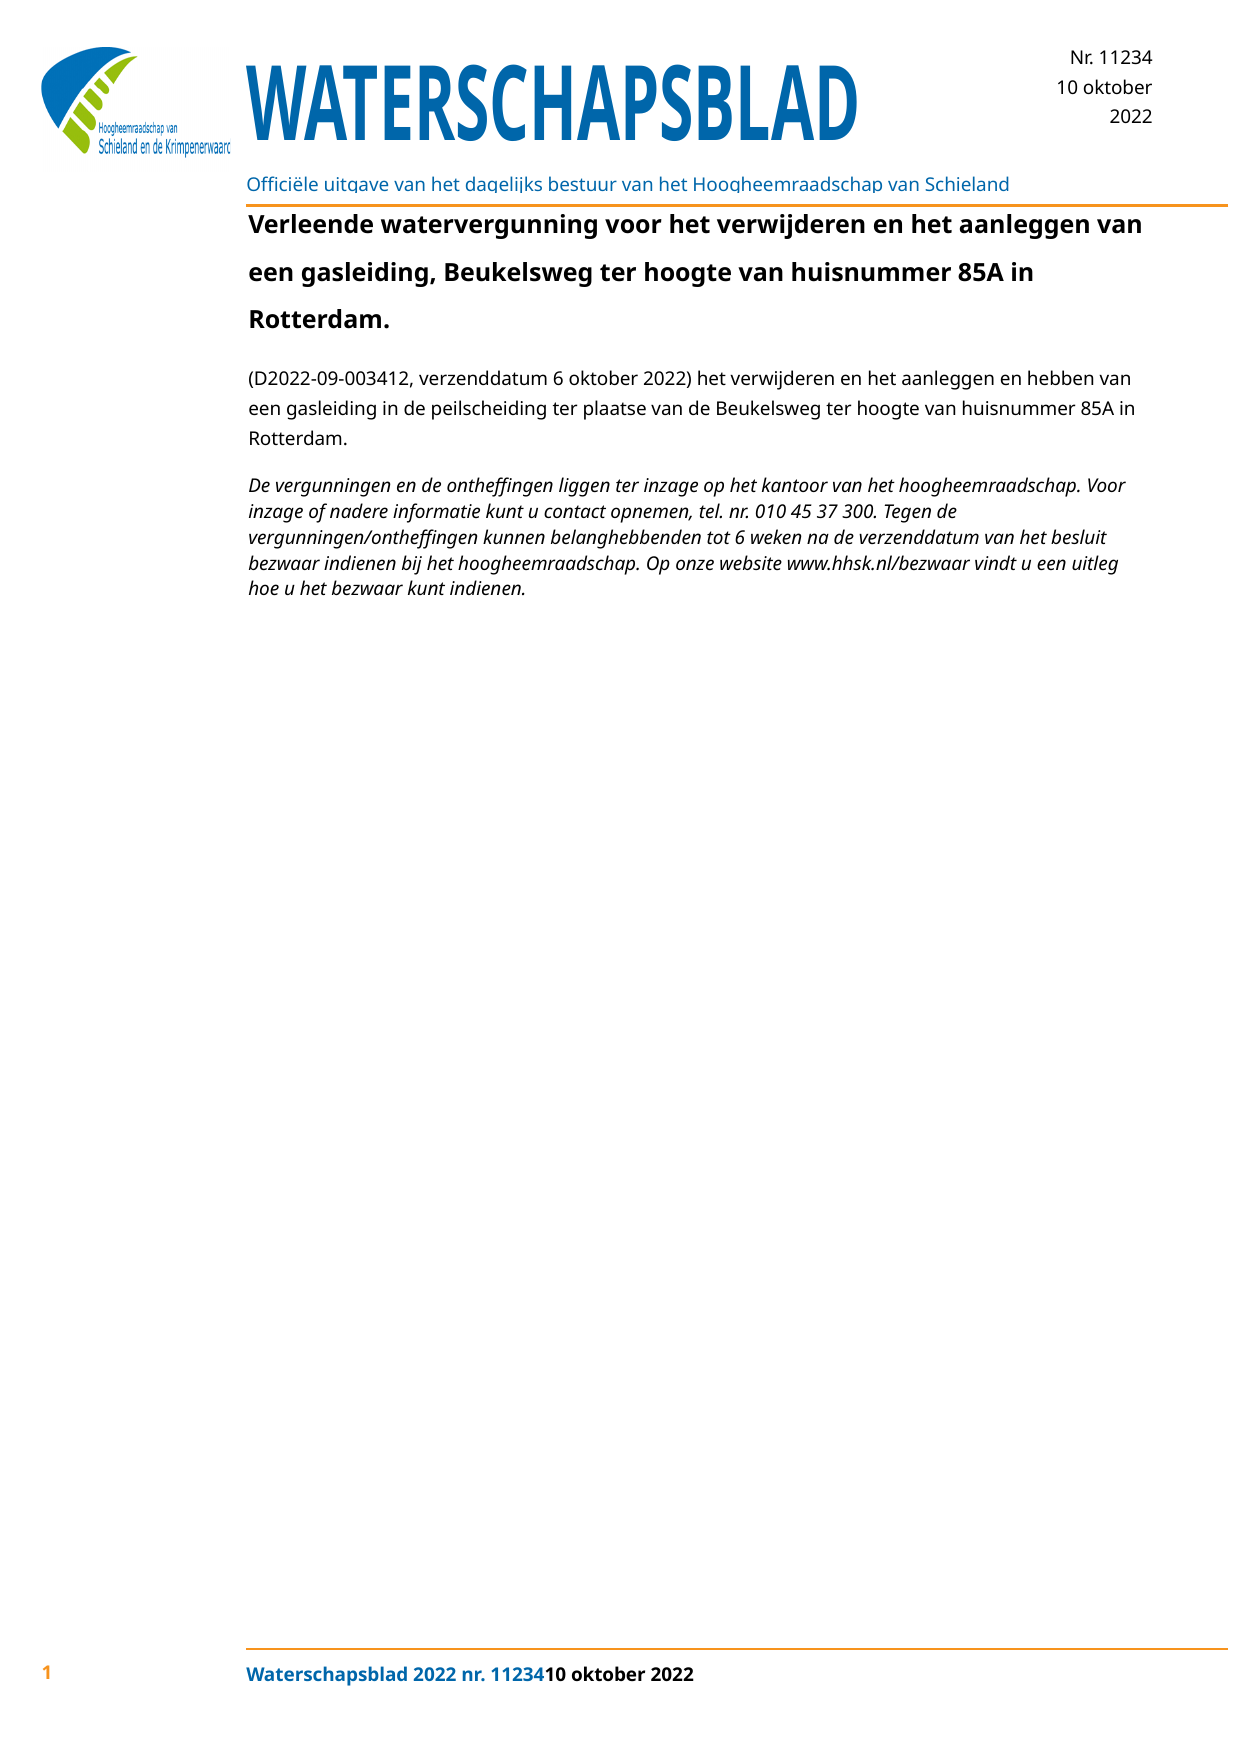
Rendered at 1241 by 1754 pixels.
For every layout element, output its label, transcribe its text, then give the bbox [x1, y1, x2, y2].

text Verleende watervergunning voor het verwijderen en het aanleggen van een gasleiding, Beukelsweg ter hoogte van huisnummer 85A in Rotterdam. [248, 207, 1152, 336]
text (D2022-09-003412, verzenddatum 6 oktober 2022) het verwijderen en het aanleggen en hebben van een gasleiding in de peilscheiding ter plaatse van de Beukelsweg ter hoogte van huisnummer 85A in Rotterdam. [248, 366, 1152, 450]
text De vergunningen en de ontheffingen liggen ter inzage op het kantoor van het hoogheemraadschap. Voor inzage of nadere informatie kunt u contact opnemen, tel. nr. 010 45 37 300. Tegen de vergunningen/ontheffingen kunnen belanghebbenden tot 6 weken na de verzenddatum van het besluit bezwaar indienen bij het hoogheemraadschap. Op onze website www.hhsk.nl/bezwaar vindt u een uitleg hoe u het bezwaar kunt indienen. [248, 472, 1152, 601]
picture [41, 47, 231, 172]
